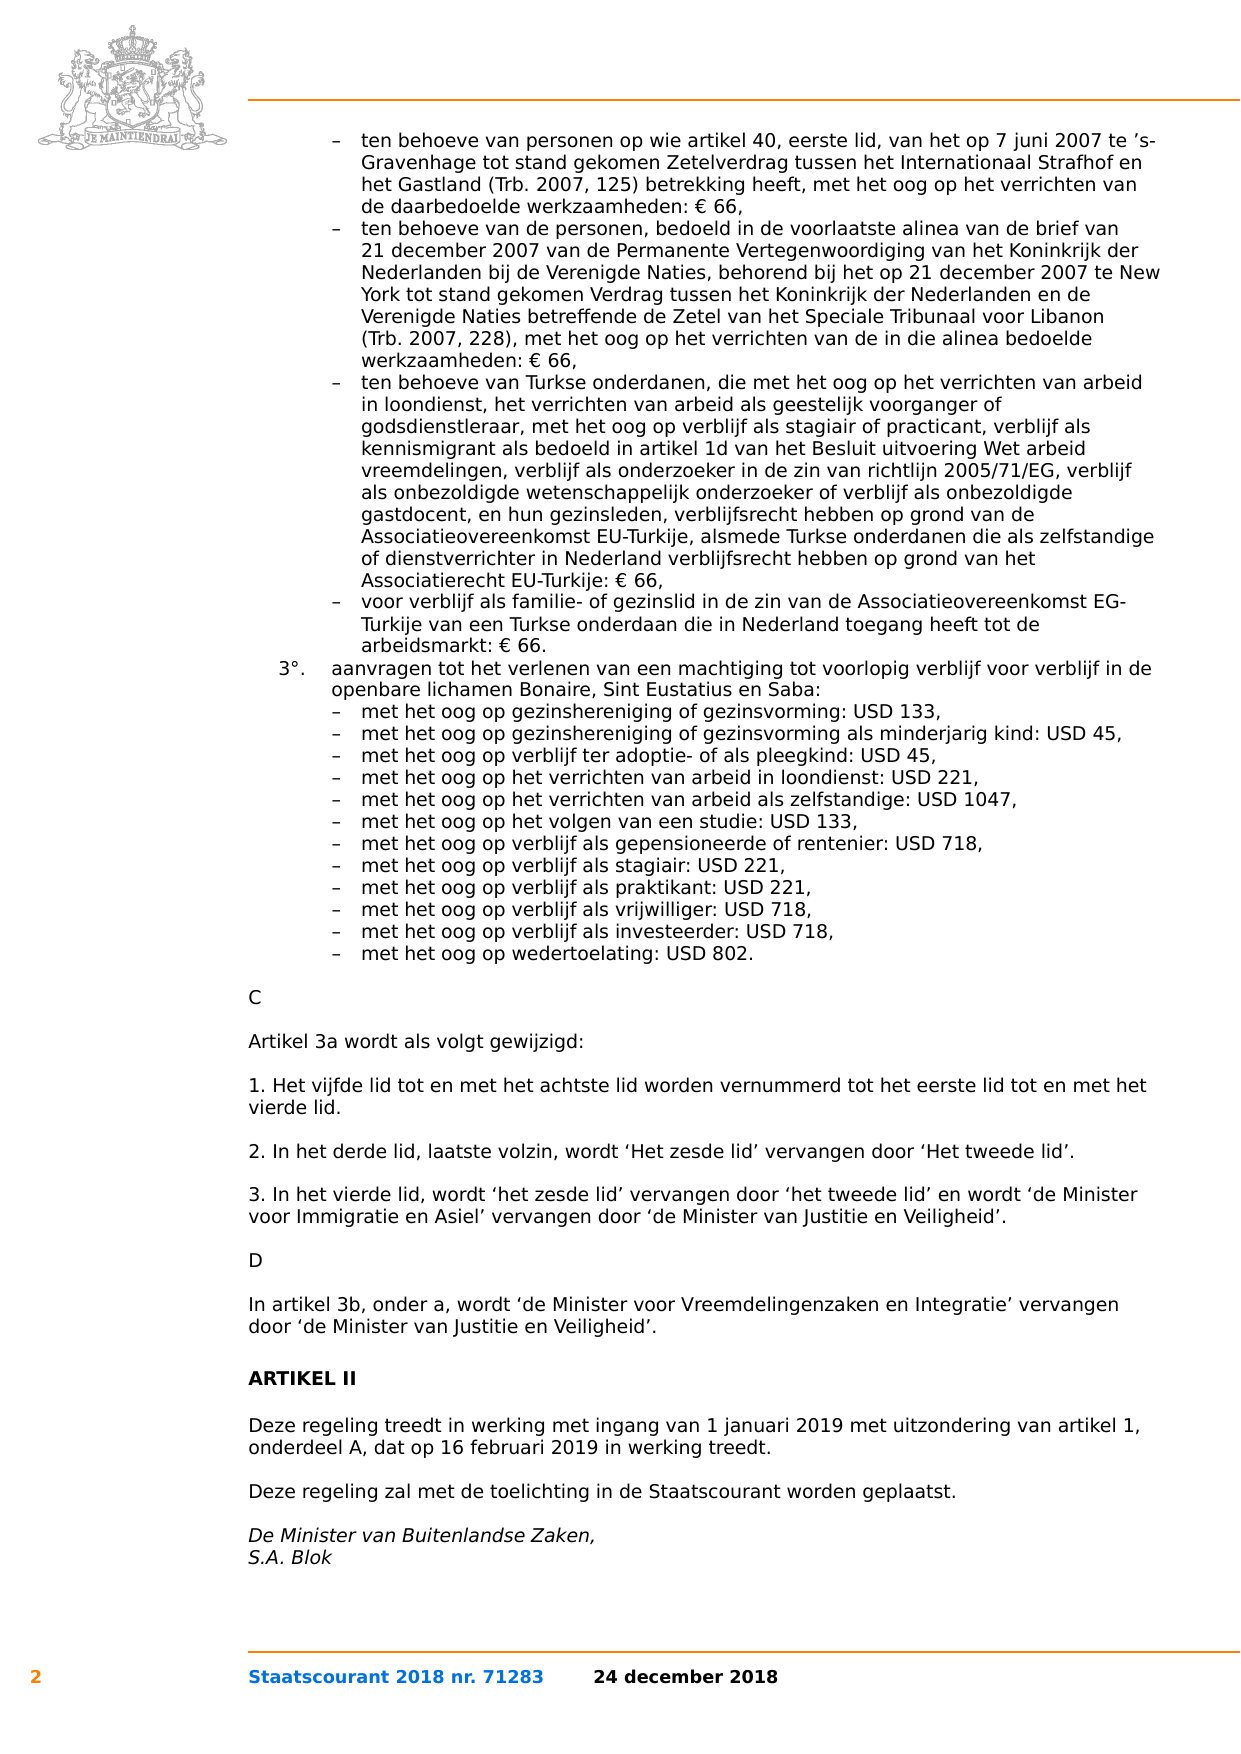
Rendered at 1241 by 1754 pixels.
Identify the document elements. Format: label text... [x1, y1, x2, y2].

picture [38, 25, 227, 150]
text – met het oog op het volgen van een studie: USD 133, [331, 811, 1163, 833]
text – met het oog op verblijf als vrijwilliger: USD 718, [331, 899, 1163, 921]
text 3. In het vierde lid, wordt ‘het zesde lid’ vervangen door ‘het tweede lid’ en wordt ‘de Minister voor Immigratie en Asiel’ vervangen door ‘de Minister van Justitie en Veiligheid’. [248, 1184, 1163, 1228]
text Artikel 3a wordt als volgt gewijzigd: [248, 1031, 1163, 1053]
text – ten behoeve van de personen, bedoeld in de voorlaatste alinea van de brief van 21 december 2007 van de Permanente Vertegenwoordiging van het Koninkrijk der Nederlanden bij de Verenigde Naties, behorend bij het op 21 december 2007 te New York tot stand gekomen Verdrag tussen het Koninkrijk der Nederlanden en de Verenigde Naties betreffende de Zetel van het Speciale Tribunaal voor Libanon (Trb. 2007, 228), met het oog op het verrichten van de in die alinea bedoelde werkzaamheden: € 66, [331, 218, 1163, 372]
text – met het oog op het verrichten van arbeid als zelfstandige: USD 1047, [331, 789, 1163, 811]
text – met het oog op verblijf als stagiair: USD 221, [331, 855, 1163, 877]
text – met het oog op het verrichten van arbeid in loondienst: USD 221, [331, 767, 1163, 789]
text In artikel 3b, onder a, wordt ‘de Minister voor Vreemdelingenzaken en Integratie’ vervangen door ‘de Minister van Justitie en Veiligheid’. [248, 1294, 1163, 1338]
text 2. In het derde lid, laatste volzin, wordt ‘Het zesde lid’ vervangen door ‘Het tweede lid’. [248, 1141, 1163, 1162]
text – met het oog op verblijf als investeerder: USD 718, [331, 921, 1163, 943]
text – met het oog op verblijf als praktikant: USD 221, [331, 877, 1163, 899]
text Deze regeling treedt in werking met ingang van 1 januari 2019 met uitzondering van artikel 1, onderdeel A, dat op 16 februari 2019 in werking treedt. [248, 1415, 1163, 1459]
text – ten behoeve van Turkse onderdanen, die met het oog op het verrichten van arbeid in loondienst, het verrichten van arbeid als geestelijk voorganger of godsdienstleraar, met het oog op verblijf als stagiair of practicant, verblijf als kennismigrant als bedoeld in artikel 1d van het Besluit uitvoering Wet arbeid vreemdelingen, verblijf als onderzoeker in de zin van richtlijn 2005/71/EG, verblijf als onbezoldigde wetenschappelijk onderzoeker of verblijf als onbezoldigde gastdocent, en hun gezinsleden, verblijfsrecht hebben op grond van de Associatieovereenkomst EU-Turkije, alsmede Turkse onderdanen die als zelfstandige of dienstverrichter in Nederland verblijfsrecht hebben op grond van het Associatierecht EU-Turkije: € 66, [331, 372, 1163, 591]
text – met het oog op verblijf als gepensioneerde of rentenier: USD 718, [331, 833, 1163, 855]
text 3°. aanvragen tot het verlenen van een machtiging tot voorlopig verblijf voor verblijf in de openbare lichamen Bonaire, Sint Eustatius en Saba: [278, 657, 1163, 701]
subtitle ARTIKEL II [248, 1368, 1163, 1390]
text – met het oog op wedertoelating: USD 802. [331, 943, 1163, 965]
text D [248, 1250, 1163, 1272]
text 1. Het vijfde lid tot en met het achtste lid worden vernummerd tot het eerste lid tot en met het vierde lid. [248, 1075, 1163, 1119]
text – met het oog op gezinshereniging of gezinsvorming: USD 133, [331, 701, 1163, 723]
text Deze regeling zal met de toelichting in de Staatscourant worden geplaatst. [248, 1481, 1163, 1503]
text De Minister van Buitenlandse Zaken, S.A. Blok [248, 1525, 1163, 1569]
text C [248, 987, 1163, 1009]
text – met het oog op verblijf ter adoptie- of als pleegkind: USD 45, [331, 745, 1163, 767]
text – ten behoeve van personen op wie artikel 40, eerste lid, van het op 7 juni 2007 te ’s-Gravenhage tot stand gekomen Zetelverdrag tussen het Internationaal Strafhof en het Gastland (Trb. 2007, 125) betrekking heeft, met het oog op het verrichten van de daarbedoelde werkzaamheden: € 66, [331, 130, 1163, 218]
text – met het oog op gezinshereniging of gezinsvorming als minderjarig kind: USD 45, [331, 723, 1163, 745]
text – voor verblijf als familie- of gezinslid in de zin van de Associatieovereenkomst EG-Turkije van een Turkse onderdaan die in Nederland toegang heeft tot de arbeidsmarkt: € 66. [331, 591, 1163, 657]
